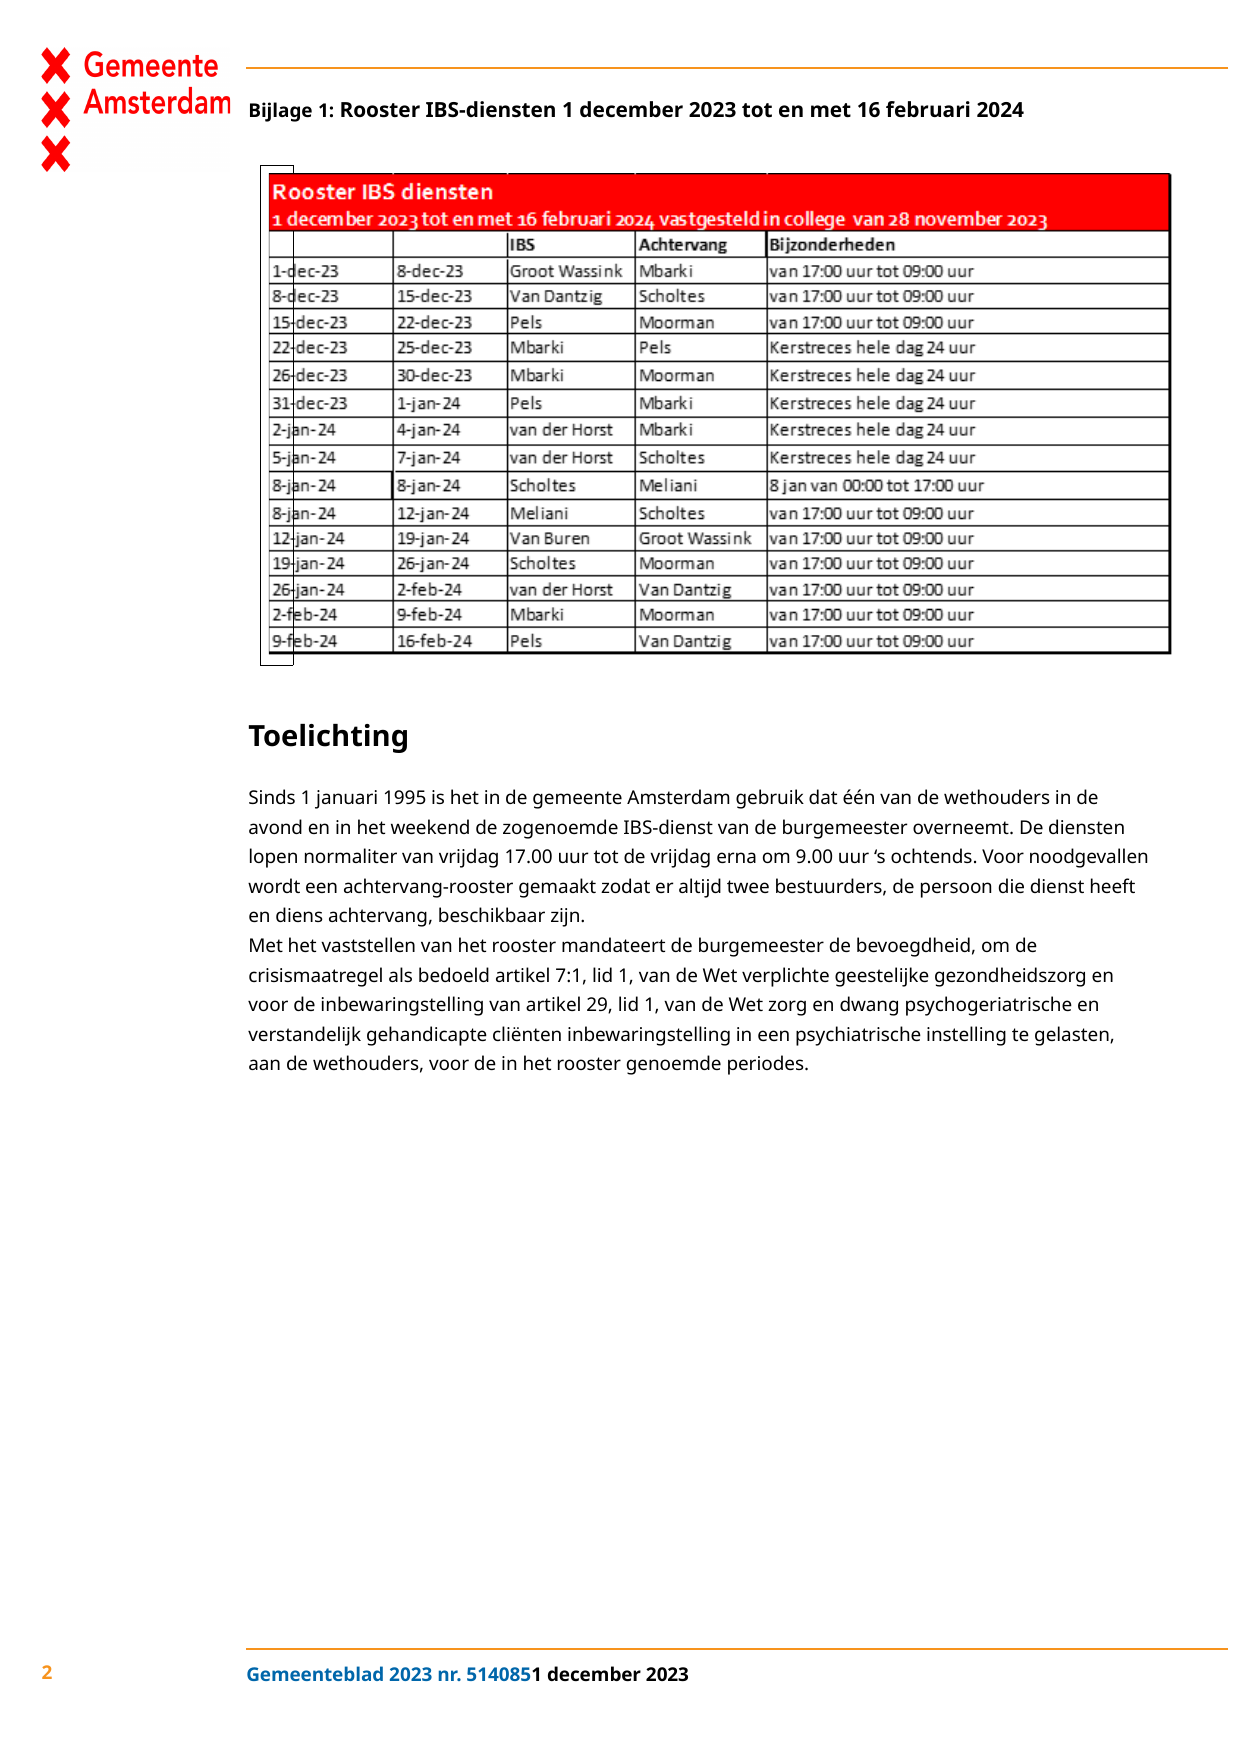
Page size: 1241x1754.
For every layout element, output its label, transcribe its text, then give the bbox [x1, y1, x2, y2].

text Toelichting [248, 716, 1152, 755]
text Bijlage 1: Rooster IBS-diensten 1 december 2023 tot en met 16 februari 2024 [248, 95, 1152, 123]
picture [41, 47, 231, 172]
text Sinds 1 januari 1995 is het in de gemeente Amsterdam gebruik dat één van de wethouders in de avond en in het weekend de zogenoemde IBS-dienst van de burgemeester overneemt. De diensten lopen normaliter van vrijdag 17.00 uur tot de vrijdag erna om 9.00 uur ‘s ochtends. Voor noodgevallen wordt een achtervang-rooster gemaakt zodat er altijd twee bestuurders, de persoon die dienst heeft en diens achtervang, beschikbaar zijn. [248, 784, 1152, 928]
text Met het vaststellen van het rooster mandateert de burgemeester de bevoegdheid, om de crisismaatregel als bedoeld artikel 7:1, lid 1, van de Wet verplichte geestelijke gezondheidszorg en voor de inbewaringstelling van artikel 29, lid 1, van de Wet zorg en dwang psychogeriatrische en verstandelijk gehandicapte cliënten inbewaringstelling in een psychiatrische instelling te gelasten, aan de wethouders, voor de in het rooster genoemde periodes. [248, 932, 1152, 1076]
picture [268, 173, 1173, 656]
